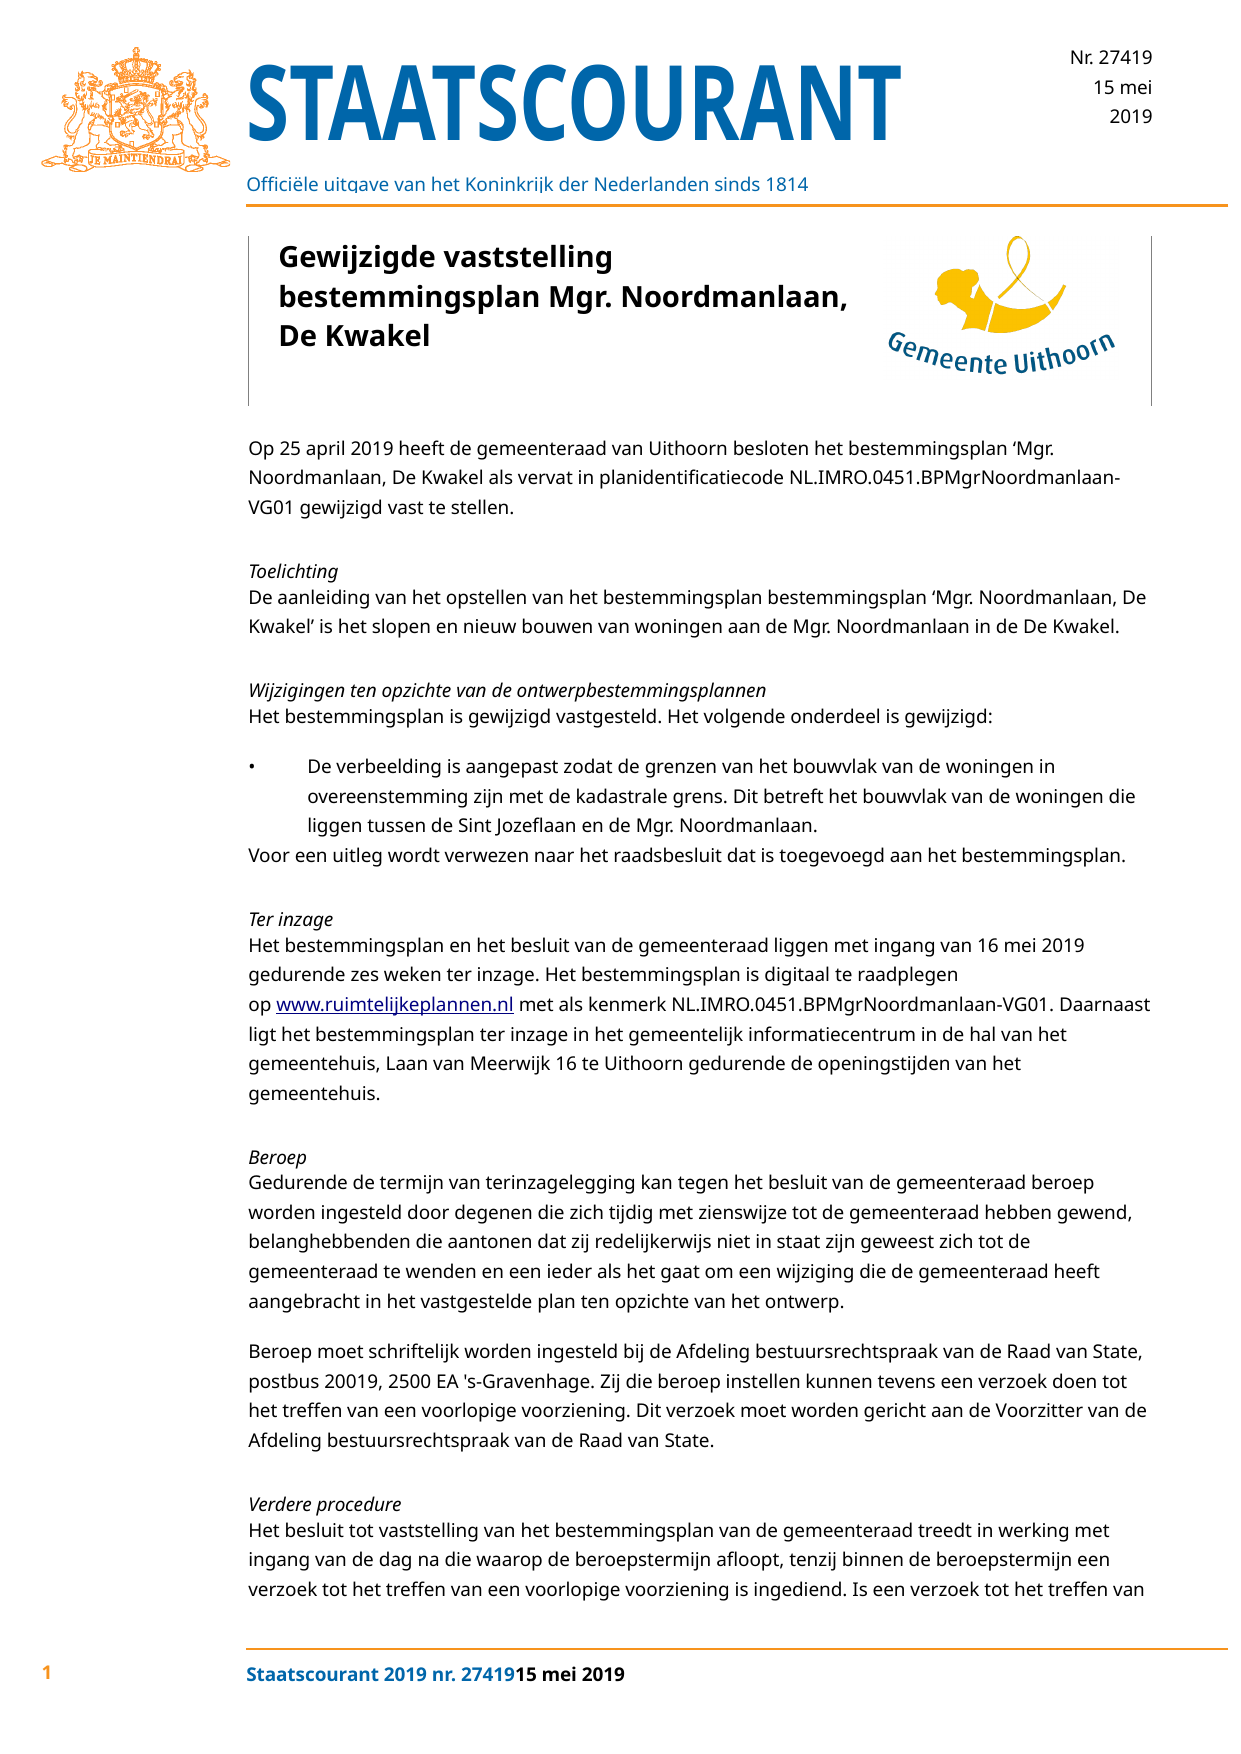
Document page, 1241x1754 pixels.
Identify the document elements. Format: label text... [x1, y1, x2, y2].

text Op 25 april 2019 heeft de gemeenteraad van Uithoorn besloten het bestemmingsplan ‘Mgr. Noordmanlaan, De Kwakel als vervat in planidentificatiecode NL.IMRO.0451.BPMgrNoordmanlaan-VG01 gewijzigd vast te stellen. [248, 435, 1152, 520]
table_header [850, 236, 1151, 406]
text Toelichting [248, 558, 1152, 584]
text Beroep moet schriftelijk worden ingesteld bij de Afdeling bestuursrechtspraak van de Raad van State, postbus 20019, 2500 EA 's-Gravenhage. Zij die beroep instellen kunnen tevens een verzoek doen tot het treffen van een voorlopige voorziening. Dit verzoek moet worden gericht aan de Voorzitter van de Afdeling bestuursrechtspraak van de Raad van State. [248, 1338, 1152, 1453]
list De verbeelding is aangepast zodat de grenzen van het bouwvlak van de woningen in overeenstemming zijn met de kadastrale grens. Dit betreft het bouwvlak van de woningen die liggen tussen de Sint Jozeflaan en de Mgr. Noordmanlaan. [248, 753, 1152, 838]
picture [882, 236, 1119, 380]
text Verdere procedure [248, 1491, 1152, 1517]
picture [41, 47, 231, 172]
text De aanleiding van het opstellen van het bestemmingsplan bestemmingsplan ‘Mgr. Noordmanlaan, De Kwakel’ is het slopen en nieuw bouwen van woningen aan de Mgr. Noordmanlaan in de De Kwakel. [248, 584, 1152, 639]
text Ter inzage [248, 906, 1152, 932]
table_header Gewijzigde vaststelling bestemmingsplan Mgr. Noordmanlaan, De Kwakel [249, 236, 850, 406]
text Beroep [248, 1144, 1152, 1169]
text Wijzigingen ten opzichte van de ontwerpbestemmingsplannen [248, 677, 1152, 703]
text Gedurende de termijn van terinzagelegging kan tegen het besluit van de gemeenteraad beroep worden ingesteld door degenen die zich tijdig met zienswijze tot de gemeenteraad hebben gewend, belanghebbenden die aantonen dat zij redelijkerwijs niet in staat zijn geweest zich tot de gemeenteraad te wenden en een ieder als het gaat om een wijziging die de gemeenteraad heeft aangebracht in het vastgestelde plan ten opzichte van het ontwerp. [248, 1169, 1152, 1314]
text Voor een uitleg wordt verwezen naar het raadsbesluit dat is toegevoegd aan het bestemmingsplan. [248, 842, 1152, 868]
text Het besluit tot vaststelling van het bestemmingsplan van de gemeenteraad treedt in werking met ingang van de dag na die waarop de beroepstermijn afloopt, tenzij binnen de beroepstermijn een verzoek tot het treffen van een voorlopige voorziening is ingediend. Is een verzoek tot het treffen van [248, 1517, 1152, 1602]
text Het bestemmingsplan is gewijzigd vastgesteld. Het volgende onderdeel is gewijzigd: [248, 703, 1152, 729]
text Het bestemmingsplan en het besluit van de gemeenteraad liggen met ingang van 16 mei 2019 gedurende zes weken ter inzage. Het bestemmingsplan is digitaal te raadplegen op www.ruimtelijkeplannen.nl met als kenmerk NL.IMRO.0451.BPMgrNoordmanlaan-VG01. Daarnaast ligt het bestemmingsplan ter inzage in het gemeentelijk informatiecentrum in de hal van het gemeentehuis, Laan van Meerwijk 16 te Uithoorn gedurende de openingstijden van het gemeentehuis. [248, 932, 1152, 1106]
